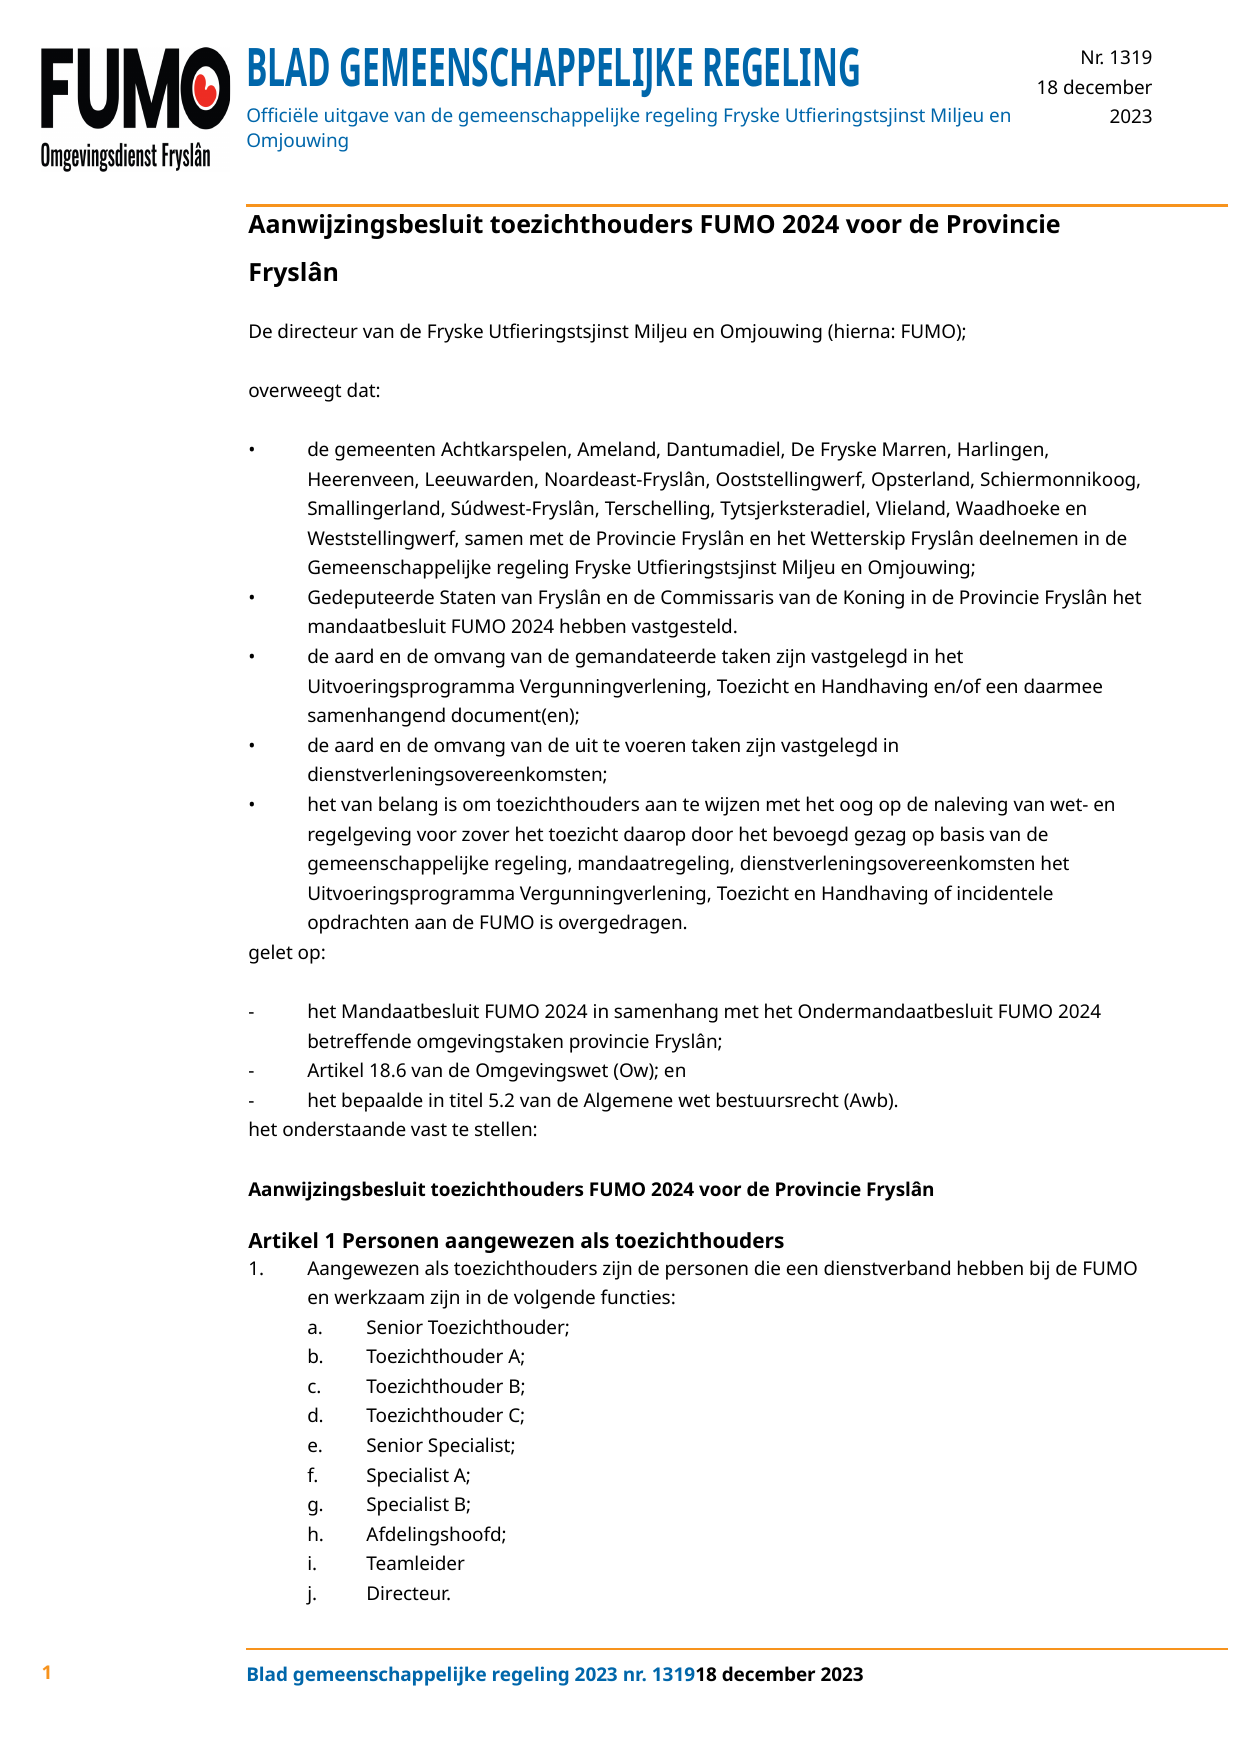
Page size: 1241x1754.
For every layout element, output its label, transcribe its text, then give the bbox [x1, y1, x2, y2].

picture [41, 47, 231, 172]
list het van belang is om toezichthouders aan te wijzen met het oog op de naleving van wet- en regelgeving voor zover het toezicht daarop door het bevoegd gezag op basis van de gemeenschappelijke regeling, mandaatregeling, dienstverleningsovereenkomsten het Uitvoeringsprogramma Vergunningverlening, Toezicht en Handhaving of incidentele opdrachten aan de FUMO is overgedragen. [248, 791, 1152, 935]
list Artikel 18.6 van de Omgevingswet (Ow); en [248, 1057, 1152, 1083]
text Aanwijzingsbesluit toezichthouders FUMO 2024 voor de Provincie Fryslân [248, 1176, 1152, 1202]
list de aard en de omvang van de uit te voeren taken zijn vastgelegd in dienstverleningsovereenkomsten; [248, 732, 1152, 787]
list Afdelingshoofd; [307, 1521, 1152, 1547]
text De directeur van de Fryske Utfieringstsjinst Miljeu en Omjouwing (hierna: FUMO); [248, 318, 1152, 344]
text het onderstaande vast te stellen: [248, 1117, 1152, 1142]
list Directeur. [307, 1580, 1152, 1606]
list Specialist A; [307, 1462, 1152, 1487]
list Senior Specialist; [307, 1432, 1152, 1458]
text Artikel 1 Personen aangewezen als toezichthouders [248, 1226, 1152, 1255]
list Gedeputeerde Staten van Fryslân en de Commissaris van de Koning in de Provincie Fryslân het mandaatbesluit FUMO 2024 hebben vastgesteld. [248, 584, 1152, 639]
list het bepaalde in titel 5.2 van de Algemene wet bestuursrecht (Awb). [248, 1087, 1152, 1113]
text Aanwijzingsbesluit toezichthouders FUMO 2024 voor de Provincie Fryslân [248, 207, 1152, 288]
list Senior Toezichthouder; [307, 1314, 1152, 1339]
list Toezichthouder C; [307, 1403, 1152, 1428]
list Specialist B; [307, 1491, 1152, 1517]
list het Mandaatbesluit FUMO 2024 in samenhang met het Ondermandaatbesluit FUMO 2024 betreffende omgevingstaken provincie Fryslân; [248, 998, 1152, 1054]
text overweegt dat: [248, 377, 1152, 403]
list de aard en de omvang van de gemandateerde taken zijn vastgelegd in het Uitvoeringsprogramma Vergunningverlening, Toezicht en Handhaving en/of een daarmee samenhangend document(en); [248, 643, 1152, 728]
text gelet op: [248, 939, 1152, 965]
list Teamleider [307, 1551, 1152, 1576]
list Toezichthouder A; [307, 1343, 1152, 1369]
list Aangewezen als toezichthouders zijn de personen die een dienstverband hebben bij de FUMO en werkzaam zijn in de volgende functies: [248, 1255, 1152, 1310]
list de gemeenten Achtkarspelen, Ameland, Dantumadiel, De Fryske Marren, Harlingen, Heerenveen, Leeuwarden, Noardeast-Fryslân, Ooststellingwerf, Opsterland, Schiermonnikoog, Smallingerland, Súdwest-Fryslân, Terschelling, Tytsjerksteradiel, Vlieland, Waadhoeke en Weststellingwerf, samen met de Provincie Fryslân en het Wetterskip Fryslân deelnemen in de Gemeenschappelijke regeling Fryske Utfieringstsjinst Miljeu en Omjouwing; [248, 436, 1152, 580]
list Toezichthouder B; [307, 1373, 1152, 1399]
